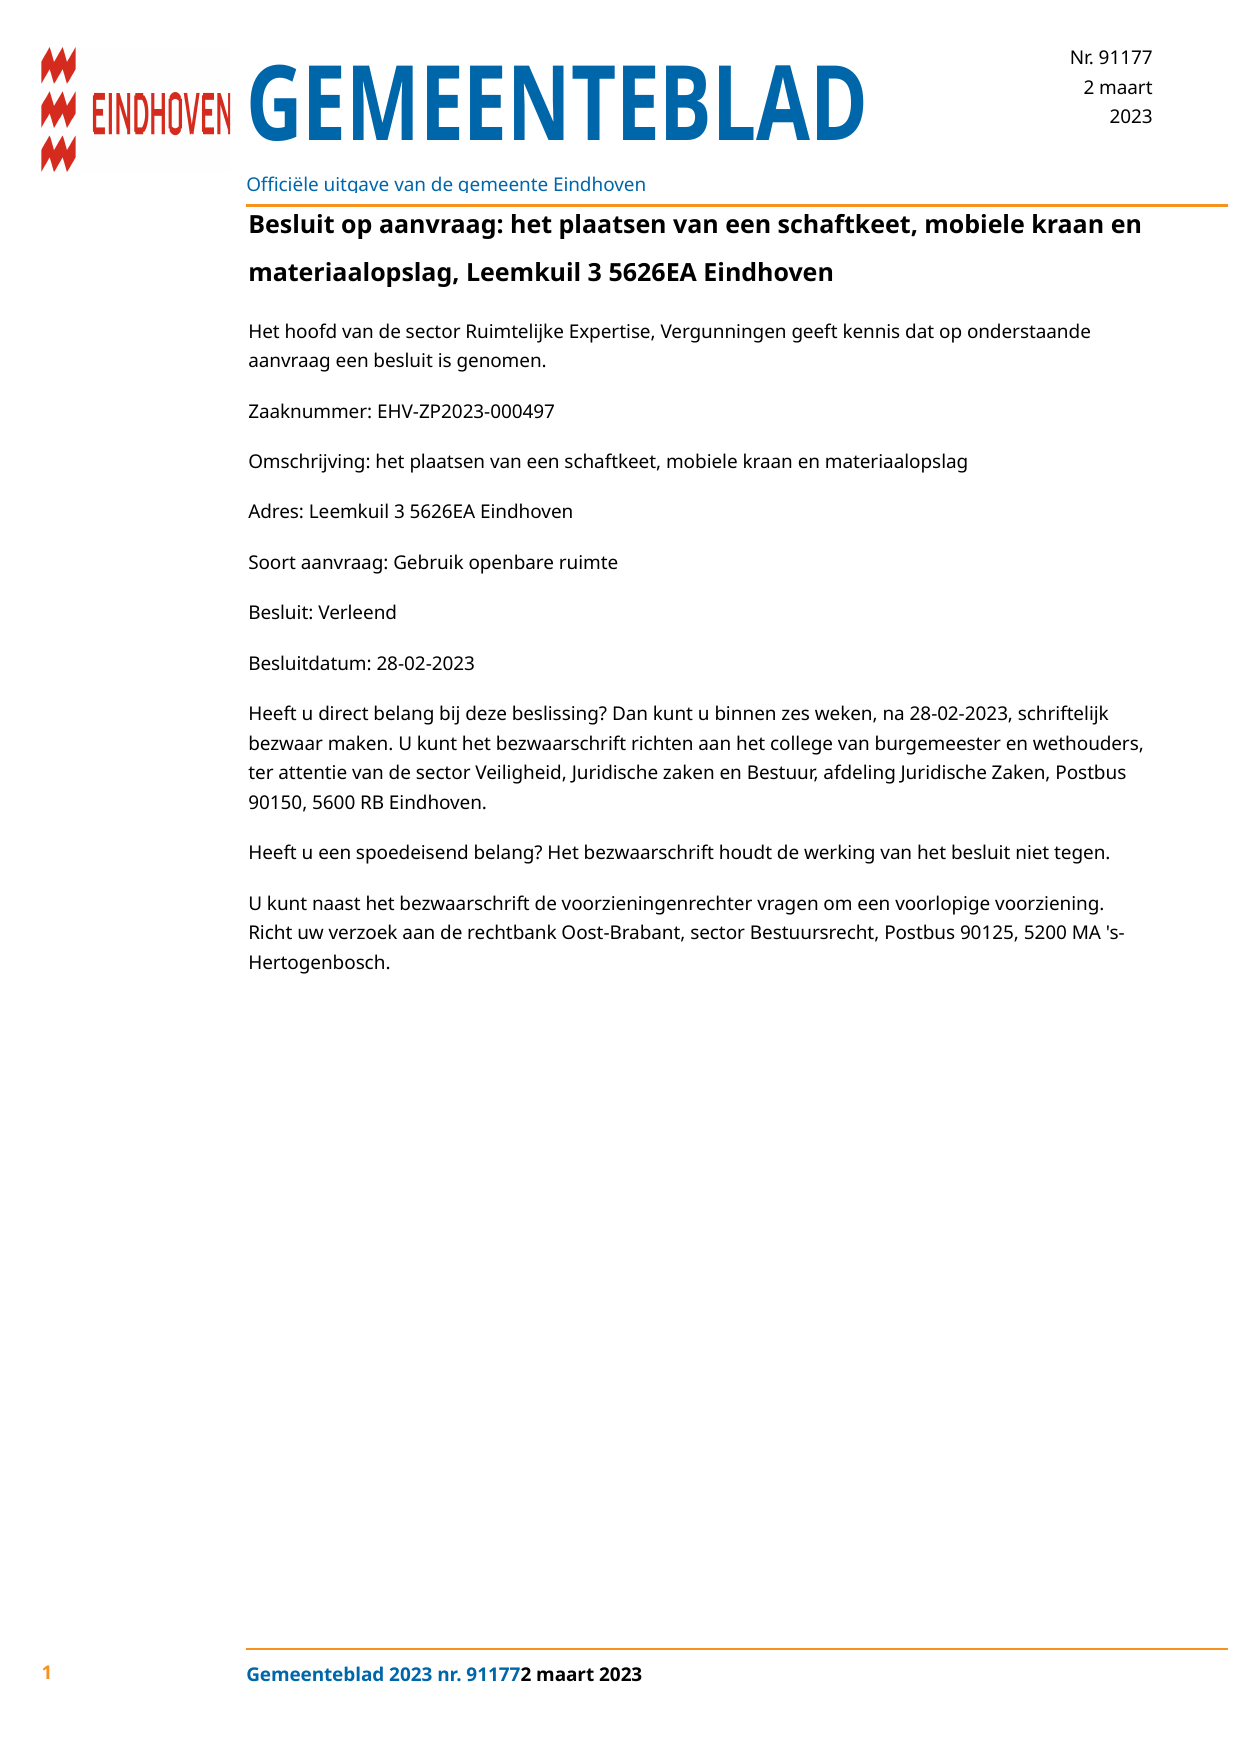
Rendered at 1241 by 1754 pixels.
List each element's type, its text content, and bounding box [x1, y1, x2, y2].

text Soort aanvraag: Gebruik openbare ruimte [248, 549, 1152, 575]
text Heeft u een spoedeisend belang? Het bezwaarschrift houdt de werking van het besluit niet tegen. [248, 839, 1152, 865]
text Heeft u direct belang bij deze beslissing? Dan kunt u binnen zes weken, na 28-02-2023, schriftelijk bezwaar maken. U kunt het bezwaarschrift richten aan het college van burgemeester en wethouders, ter attentie van de sector Veiligheid, Juridische zaken en Bestuur, afdeling Juridische Zaken, Postbus 90150, 5600 RB Eindhoven. [248, 700, 1152, 815]
text Besluit op aanvraag: het plaatsen van een schaftkeet, mobiele kraan en materiaalopslag, Leemkuil 3 5626EA Eindhoven [248, 207, 1152, 288]
text Omschrijving: het plaatsen van een schaftkeet, mobiele kraan en materiaalopslag [248, 448, 1152, 474]
text Het hoofd van de sector Ruimtelijke Expertise, Vergunningen geeft kennis dat op onderstaande aanvraag een besluit is genomen. [248, 318, 1152, 373]
text Besluitdatum: 28-02-2023 [248, 650, 1152, 676]
picture [41, 47, 231, 172]
text U kunt naast het bezwaarschrift de voorzieningenrechter vragen om een voorlopige voorziening. Richt uw verzoek aan de rechtbank Oost-Brabant, sector Bestuursrecht, Postbus 90125, 5200 MA 's-Hertogenbosch. [248, 890, 1152, 975]
text Adres: Leemkuil 3 5626EA Eindhoven [248, 499, 1152, 524]
text Besluit: Verleend [248, 599, 1152, 625]
text Zaaknummer: EHV-ZP2023-000497 [248, 398, 1152, 424]
